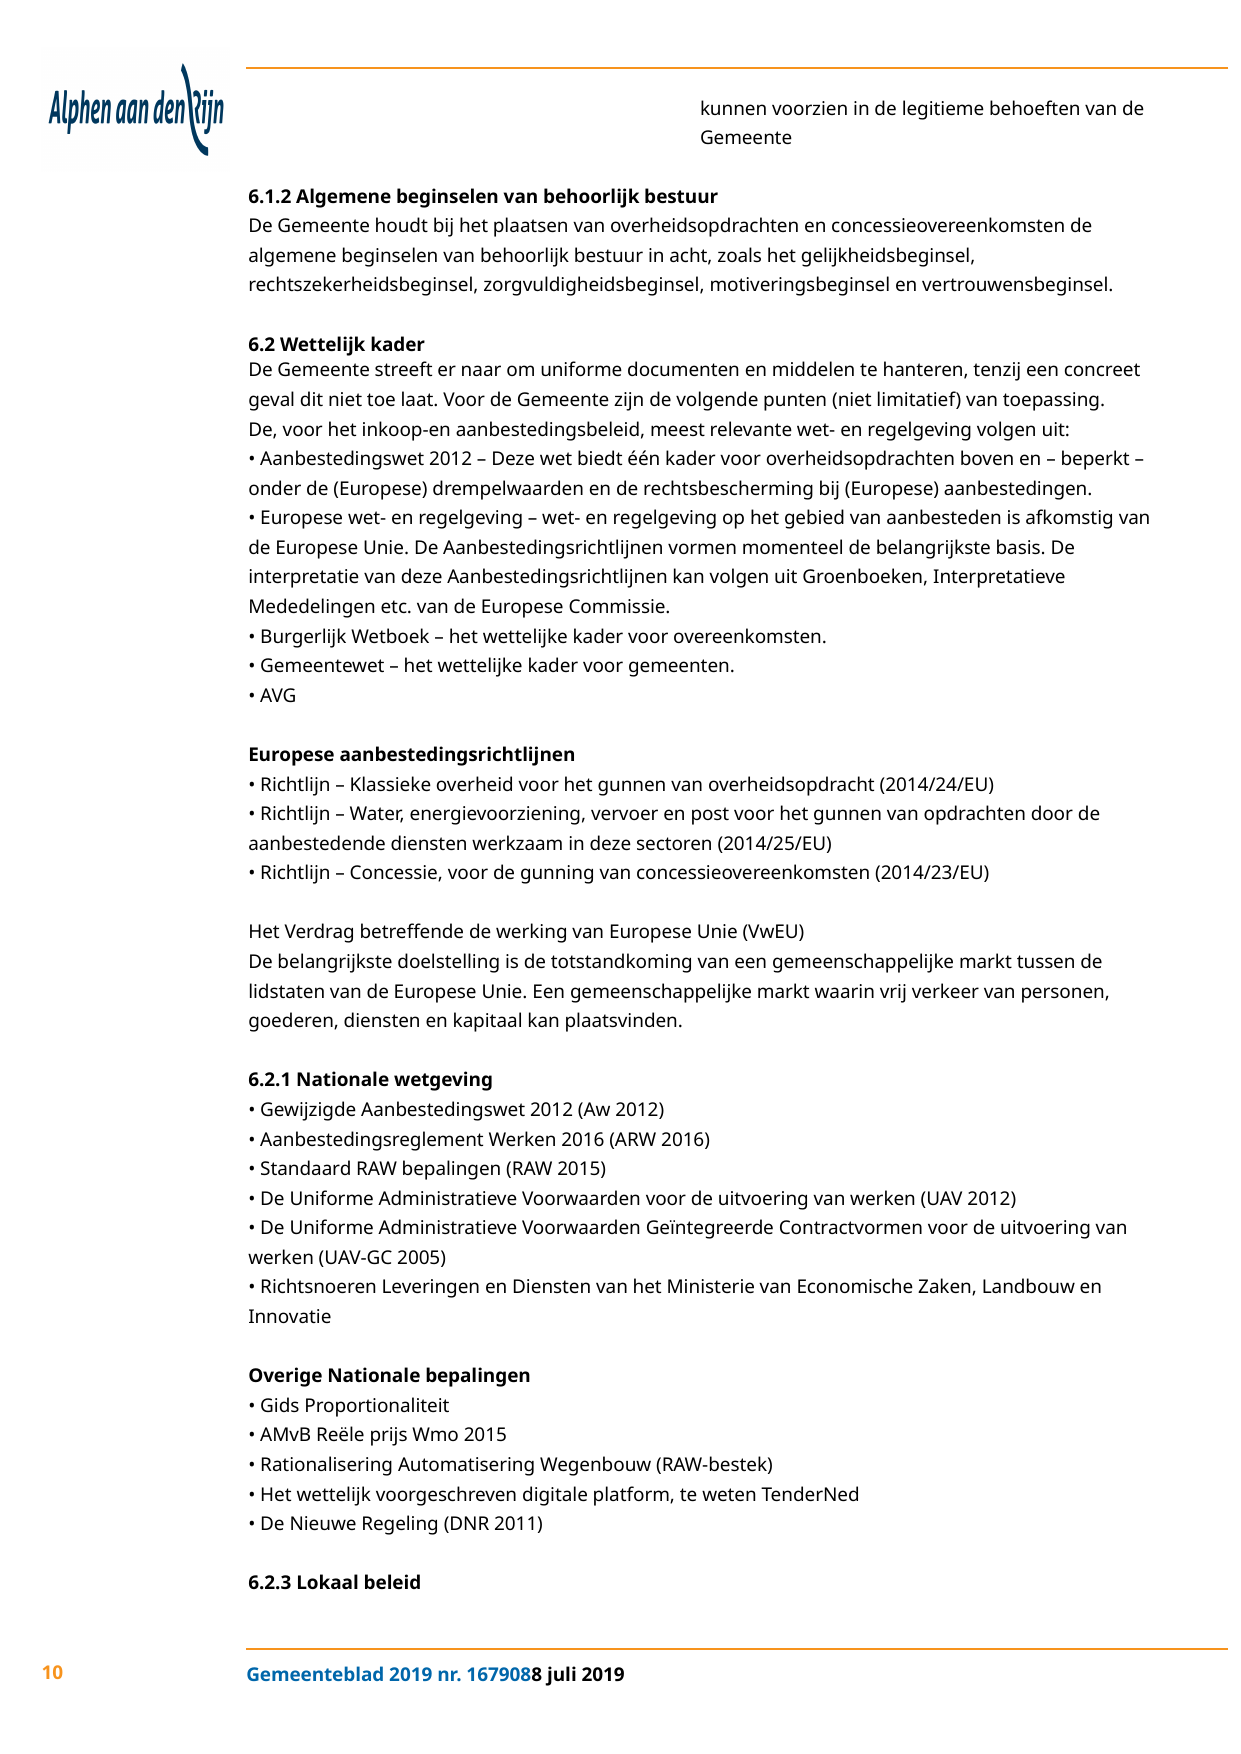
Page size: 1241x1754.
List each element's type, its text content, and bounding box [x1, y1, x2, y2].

text Het Verdrag betreffende de werking van Europese Unie (VwEU) [248, 919, 1152, 944]
text • Europese wet- en regelgeving – wet- en regelgeving op het gebied van aanbesteden is afkomstig van de Europese Unie. De Aanbestedingsrichtlijnen vormen momenteel de belangrijkste basis. De interpretatie van deze Aanbestedingsrichtlijnen kan volgen uit Groenboeken, Interpretatieve Mededelingen etc. van de Europese Commissie. [248, 504, 1152, 619]
text 6.2.3 Lokaal beleid [248, 1569, 1152, 1595]
text • Gids Proportionaliteit [248, 1392, 1152, 1418]
text • Het wettelijk voorgeschreven digitale platform, te weten TenderNed [248, 1481, 1152, 1506]
text • Richtlijn – Water, energievoorziening, vervoer en post voor het gunnen van opdrachten door de aanbestedende diensten werkzaam in deze sectoren (2014/25/EU) [248, 800, 1152, 856]
table_cell kunnen voorzien in de legitieme behoeften van de Gemeente [700, 95, 1152, 150]
text • AVG [248, 682, 1152, 708]
text • Standaard RAW bepalingen (RAW 2015) [248, 1155, 1152, 1181]
text • Richtlijn – Klassieke overheid voor het gunnen van overheidsopdracht (2014/24/EU) [248, 771, 1152, 796]
text 6.2.1 Nationale wetgeving [248, 1067, 1152, 1092]
text De, voor het inkoop-en aanbestedingsbeleid, meest relevante wet- en regelgeving volgen uit: [248, 416, 1152, 441]
text • Gewijzigde Aanbestedingswet 2012 (Aw 2012) [248, 1096, 1152, 1122]
text 6.2 Wettelijk kader [248, 331, 1152, 357]
text 6.1.2 Algemene beginselen van behoorlijk bestuur [248, 183, 1152, 209]
text • Richtlijn – Concessie, voor de gunning van concessieovereenkomsten (2014/23/EU) [248, 859, 1152, 885]
text • Aanbestedingsreglement Werken 2016 (ARW 2016) [248, 1126, 1152, 1151]
text Overige Nationale bepalingen [248, 1362, 1152, 1388]
text • Richtsnoeren Leveringen en Diensten van het Ministerie van Economische Zaken, Landbouw en Innovatie [248, 1274, 1152, 1329]
text • Rationalisering Automatisering Wegenbouw (RAW-bestek) [248, 1451, 1152, 1477]
text De belangrijkste doelstelling is de totstandkoming van een gemeenschappelijke markt tussen de lidstaten van de Europese Unie. Een gemeenschappelijke markt waarin vrij verkeer van personen, goederen, diensten en kapitaal kan plaatsvinden. [248, 948, 1152, 1033]
text De Gemeente houdt bij het plaatsen van overheidsopdrachten en concessieovereenkomsten de algemene beginselen van behoorlijk bestuur in acht, zoals het gelijkheidsbeginsel, rechtszekerheidsbeginsel, zorgvuldigheidsbeginsel, motiveringsbeginsel en vertrouwensbeginsel. [248, 212, 1152, 297]
text • Gemeentewet – het wettelijke kader voor gemeenten. [248, 652, 1152, 678]
text Europese aanbestedingsrichtlijnen [248, 741, 1152, 767]
text De Gemeente streeft er naar om uniforme documenten en middelen te hanteren, tenzij een concreet geval dit niet toe laat. Voor de Gemeente zijn de volgende punten (niet limitatief) van toepassing. [248, 357, 1152, 412]
text • De Uniforme Administratieve Voorwaarden Geïntegreerde Contractvormen voor de uitvoering van werken (UAV-GC 2005) [248, 1214, 1152, 1270]
text • De Nieuwe Regeling (DNR 2011) [248, 1510, 1152, 1536]
text • AMvB Reële prijs Wmo 2015 [248, 1422, 1152, 1447]
table_cell [248, 95, 700, 150]
text • Aanbestedingswet 2012 – Deze wet biedt één kader voor overheidsopdrachten boven en – beperkt – onder de (Europese) drempelwaarden en de rechtsbescherming bij (Europese) aanbestedingen. [248, 445, 1152, 501]
text • Burgerlijk Wetboek – het wettelijke kader voor overeenkomsten. [248, 623, 1152, 648]
picture [41, 47, 231, 172]
text • De Uniforme Administratieve Voorwaarden voor de uitvoering van werken (UAV 2012) [248, 1185, 1152, 1211]
